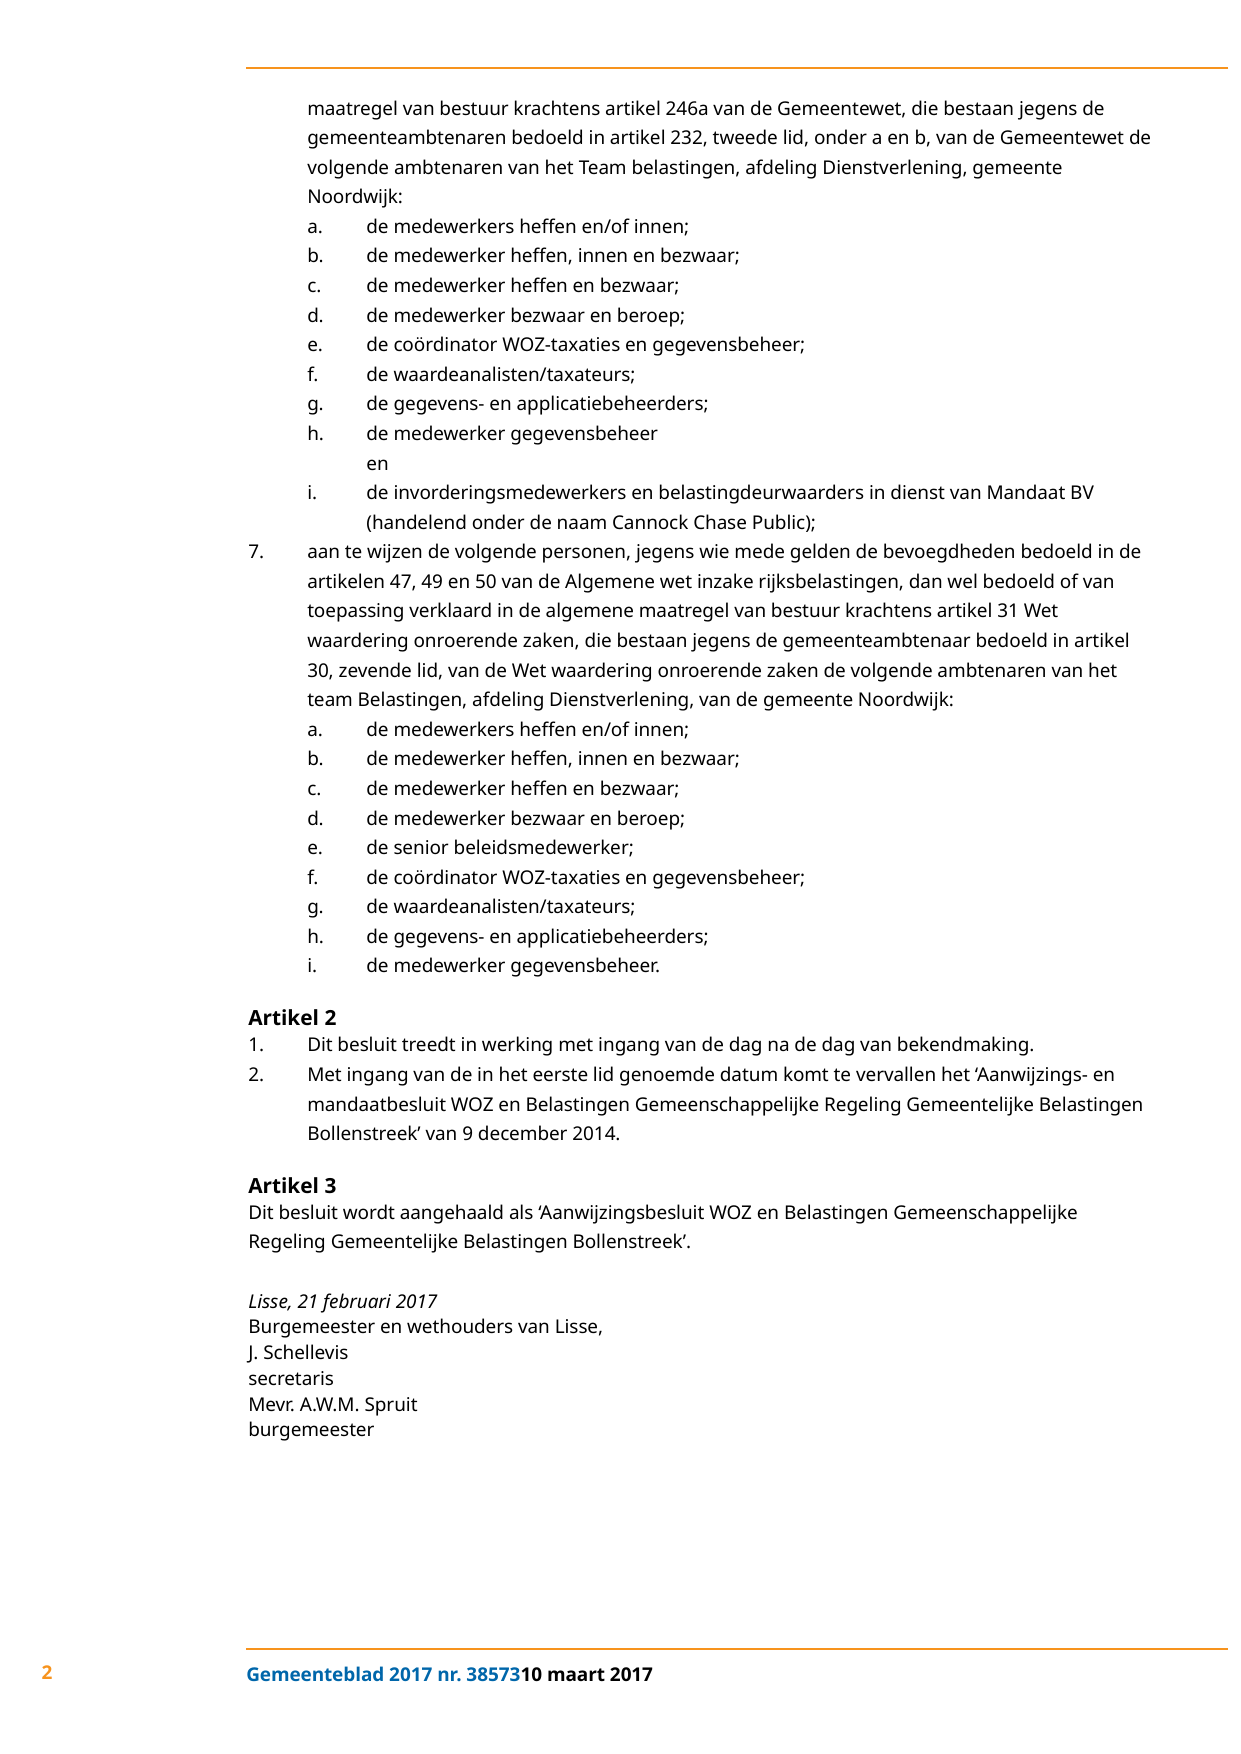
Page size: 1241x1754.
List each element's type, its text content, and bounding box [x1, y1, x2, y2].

text J. Schellevis [248, 1339, 1152, 1365]
text burgemeester [248, 1417, 1152, 1442]
list de medewerker heffen, innen en bezwaar; [307, 746, 1152, 771]
list de coördinator WOZ-taxaties en gegevensbeheer; [307, 331, 1152, 357]
text Burgemeester en wethouders van Lisse, [248, 1314, 1152, 1339]
text Mevr. A.W.M. Spruit [248, 1391, 1152, 1417]
list de medewerker heffen, innen en bezwaar; [307, 243, 1152, 268]
list de medewerkers heffen en/of innen; [307, 716, 1152, 742]
text secretaris [248, 1365, 1152, 1391]
text Artikel 2 [248, 1003, 1152, 1032]
list aan te wijzen de volgende personen, jegens wie mede gelden de bevoegdheden bedoeld in de artikelen 47, 49 en 50 van de Algemene wet inzake rijksbelastingen, dan wel bedoeld of van toepassing verklaard in de algemene maatregel van bestuur krachtens artikel 31 Wet waardering onroerende zaken, die bestaan jegens de gemeenteambtenaar bedoeld in artikel 30, zevende lid, van de Wet waardering onroerende zaken de volgende ambtenaren van het team Belastingen, afdeling Dienstverlening, van de gemeente Noordwijk: [248, 538, 1152, 712]
list de senior beleidsmedewerker; [307, 834, 1152, 860]
picture [41, 47, 231, 172]
list de medewerker gegevensbeheer. [307, 953, 1152, 978]
list de gegevens- en applicatiebeheerders; [307, 923, 1152, 949]
list de medewerker gegevensbeheer [307, 420, 1152, 446]
list de medewerker bezwaar en beroep; [307, 805, 1152, 831]
list de gegevens- en applicatiebeheerders; [307, 391, 1152, 416]
list Met ingang van de in het eerste lid genoemde datum komt te vervallen het ‘Aanwijzings- en mandaatbesluit WOZ en Belastingen Gemeenschappelijke Regeling Gemeentelijke Belastingen Bollenstreek’ van 9 december 2014. [248, 1061, 1152, 1146]
list de waardeanalisten/taxateurs; [307, 361, 1152, 387]
list de medewerker bezwaar en beroep; [307, 302, 1152, 328]
list de waardeanalisten/taxateurs; [307, 893, 1152, 919]
list en [307, 450, 1152, 476]
list maatregel van bestuur krachtens artikel 246a van de Gemeentewet, die bestaan jegens de gemeenteambtenaren bedoeld in artikel 232, tweede lid, onder a en b, van de Gemeentewet de volgende ambtenaren van het Team belastingen, afdeling Dienstverlening, gemeente Noordwijk: [248, 95, 1152, 209]
list de invorderingsmedewerkers en belastingdeurwaarders in dienst van Mandaat BV (handelend onder de naam Cannock Chase Public); [307, 479, 1152, 535]
list de medewerker heffen en bezwaar; [307, 775, 1152, 801]
text Artikel 3 [248, 1171, 1152, 1199]
list de medewerkers heffen en/of innen; [307, 213, 1152, 239]
list de coördinator WOZ-taxaties en gegevensbeheer; [307, 864, 1152, 890]
text Dit besluit wordt aangehaald als ‘Aanwijzingsbesluit WOZ en Belastingen Gemeenschappelijke Regeling Gemeentelijke Belastingen Bollenstreek’. [248, 1199, 1152, 1254]
list Dit besluit treedt in werking met ingang van de dag na de dag van bekendmaking. [248, 1032, 1152, 1057]
text Lisse, 21 februari 2017 [248, 1288, 1152, 1314]
list de medewerker heffen en bezwaar; [307, 272, 1152, 298]
